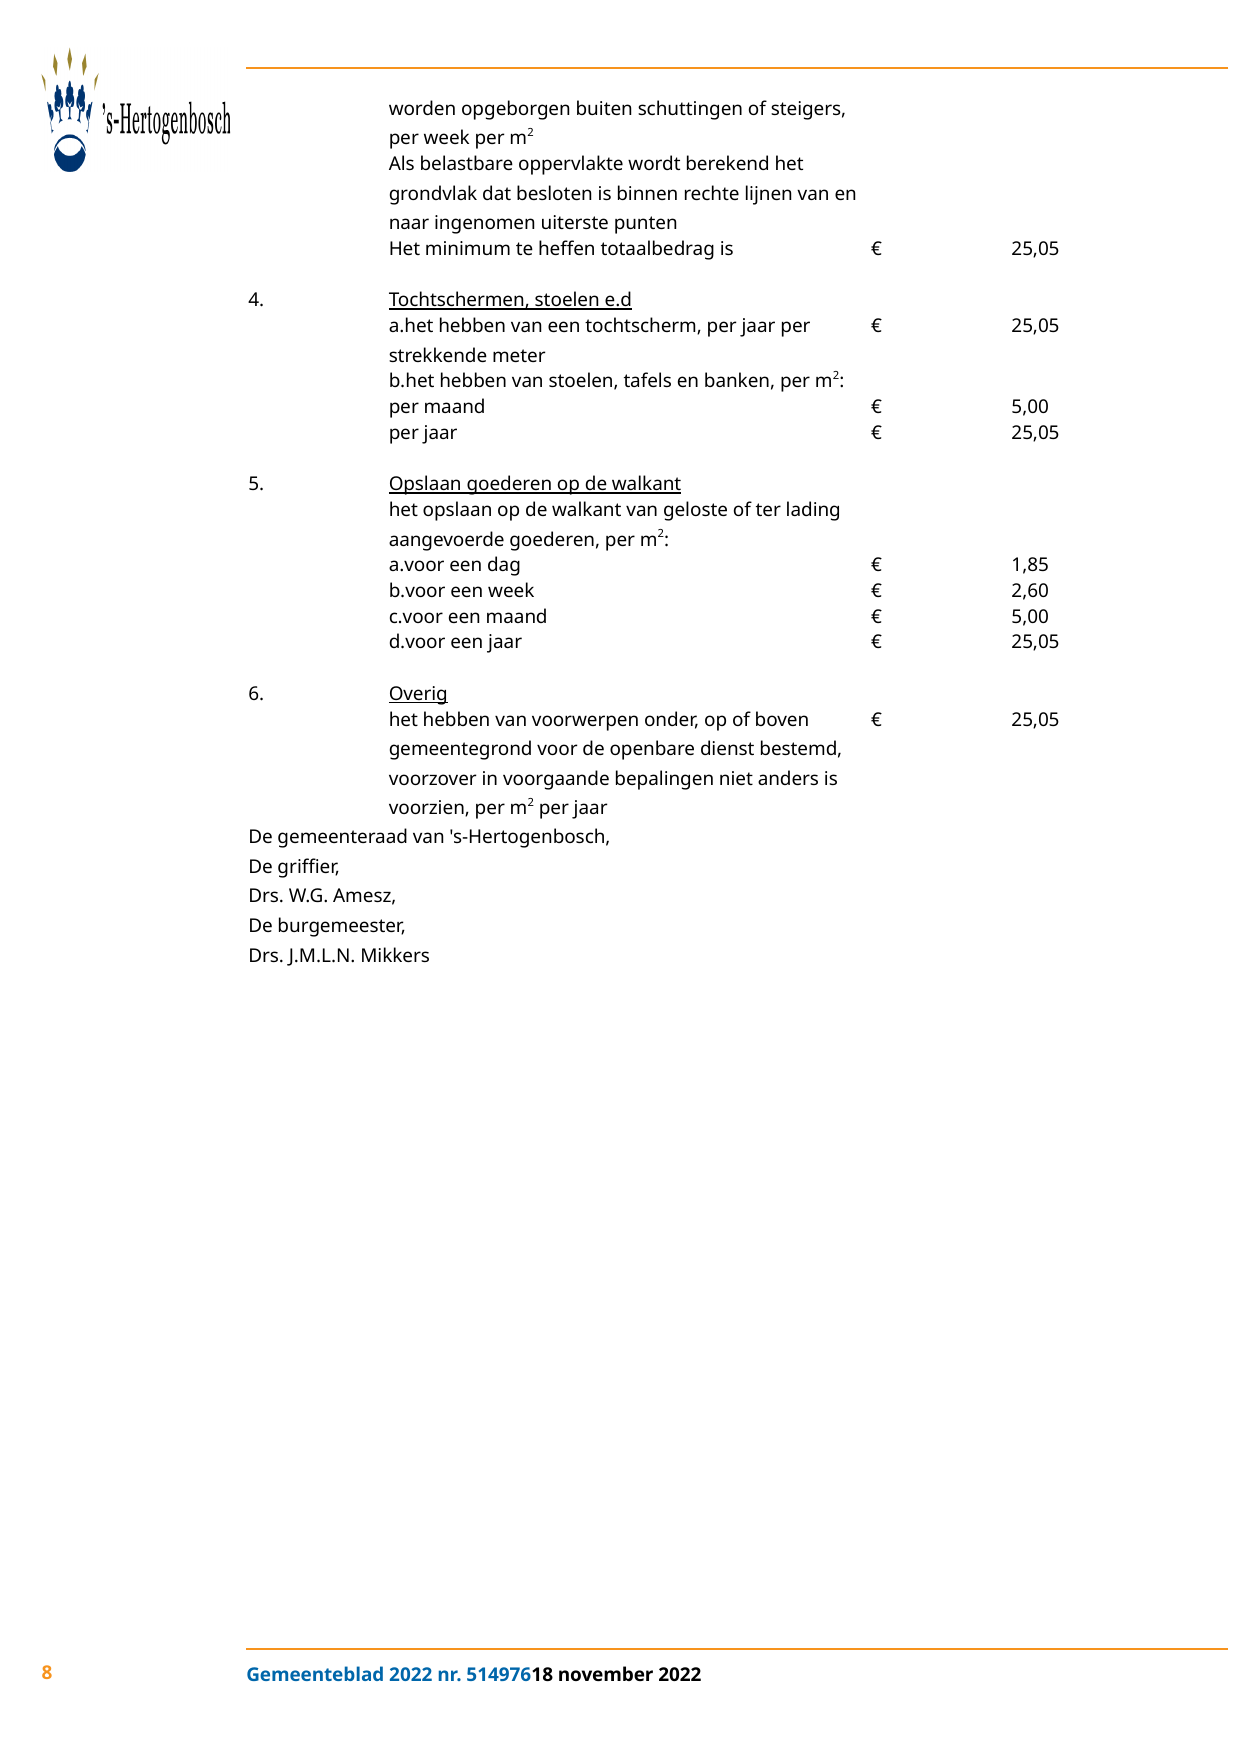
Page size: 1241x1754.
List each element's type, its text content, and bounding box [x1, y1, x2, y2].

table_cell [871, 496, 1011, 551]
table_cell [871, 150, 1011, 235]
table_cell [871, 286, 1011, 312]
table_cell [1011, 680, 1152, 706]
table_cell € [871, 629, 1011, 654]
table_cell 2,60 [1011, 577, 1152, 603]
table_cell € [871, 551, 1011, 577]
table_cell a.voor een dag [389, 551, 871, 577]
table_cell [248, 654, 388, 680]
table_cell [248, 603, 388, 629]
table_cell [248, 445, 388, 470]
table_cell b.het hebben van stoelen, tafels en banken, per m2: [389, 368, 871, 393]
table_cell [248, 551, 388, 577]
table_cell € [871, 706, 1011, 820]
table_cell b.voor een week [389, 577, 871, 603]
table_cell 5,00 [1011, 603, 1152, 629]
text Drs. J.M.L.N. Mikkers [248, 942, 1152, 968]
table_cell c.voor een maand [389, 603, 871, 629]
table_cell 4. [248, 286, 388, 312]
table_cell a.het hebben van een tochtscherm, per jaar per strekkende meter [389, 312, 871, 367]
table_cell Overig [389, 680, 871, 706]
table_cell [1011, 470, 1152, 496]
table_cell 25,05 [1011, 419, 1152, 445]
table_cell [1011, 95, 1152, 150]
table_cell [389, 654, 871, 680]
table_cell [248, 393, 388, 419]
table_cell [871, 680, 1011, 706]
table_cell 25,05 [1011, 629, 1152, 654]
table_cell Het minimum te heffen totaalbedrag is [389, 235, 871, 261]
table_cell € [871, 312, 1011, 367]
table_cell [248, 368, 388, 393]
table_cell het hebben van voorwerpen onder, op of boven gemeentegrond voor de openbare dienst bestemd, voorzover in voorgaande bepalingen niet anders is voorzien, per m2 per jaar [389, 706, 871, 820]
table_cell [1011, 496, 1152, 551]
table_cell [248, 629, 388, 654]
text De griffier, [248, 853, 1152, 879]
table_cell € [871, 419, 1011, 445]
table_cell 25,05 [1011, 312, 1152, 367]
picture [41, 47, 231, 172]
table_cell [871, 368, 1011, 393]
table_cell [1011, 150, 1152, 235]
table_cell € [871, 577, 1011, 603]
text De burgemeester, [248, 912, 1152, 938]
table_cell [1011, 654, 1152, 680]
table_cell [871, 95, 1011, 150]
table_cell [1011, 445, 1152, 470]
table_cell [248, 706, 388, 820]
table_cell € [871, 235, 1011, 261]
table_cell [1011, 286, 1152, 312]
table_cell € [871, 393, 1011, 419]
text Drs. W.G. Amesz, [248, 883, 1152, 908]
table_cell [871, 470, 1011, 496]
table_cell 6. [248, 680, 388, 706]
table_cell d.voor een jaar [389, 629, 871, 654]
table_cell [389, 445, 871, 470]
text De gemeenteraad van 's-Hertogenbosch, [248, 823, 1152, 849]
table_cell [248, 312, 388, 367]
table_cell [248, 577, 388, 603]
table_cell [871, 445, 1011, 470]
table_cell Opslaan goederen op de walkant [389, 470, 871, 496]
table_cell per jaar [389, 419, 871, 445]
table_cell worden opgeborgen buiten schuttingen of steigers, per week per m2 [389, 95, 871, 150]
table_cell 1,85 [1011, 551, 1152, 577]
table_cell [1011, 368, 1152, 393]
table_cell [1011, 261, 1152, 286]
table_cell [248, 419, 388, 445]
table_cell 25,05 [1011, 235, 1152, 261]
table_cell [248, 95, 388, 150]
table_cell Tochtschermen, stoelen e.d [389, 286, 871, 312]
table_cell [248, 261, 388, 286]
table_cell [248, 235, 388, 261]
table_cell het opslaan op de walkant van geloste of ter lading aangevoerde goederen, per m2: [389, 496, 871, 551]
table_cell [389, 261, 871, 286]
table_cell [871, 654, 1011, 680]
table_cell [248, 496, 388, 551]
table_cell [871, 261, 1011, 286]
table_cell per maand [389, 393, 871, 419]
table_cell 5. [248, 470, 388, 496]
table_cell € [871, 603, 1011, 629]
table_cell 25,05 [1011, 706, 1152, 820]
table_cell 5,00 [1011, 393, 1152, 419]
table_cell Als belastbare oppervlakte wordt berekend het grondvlak dat besloten is binnen rechte lijnen van en naar ingenomen uiterste punten [389, 150, 871, 235]
table_cell [248, 150, 388, 235]
